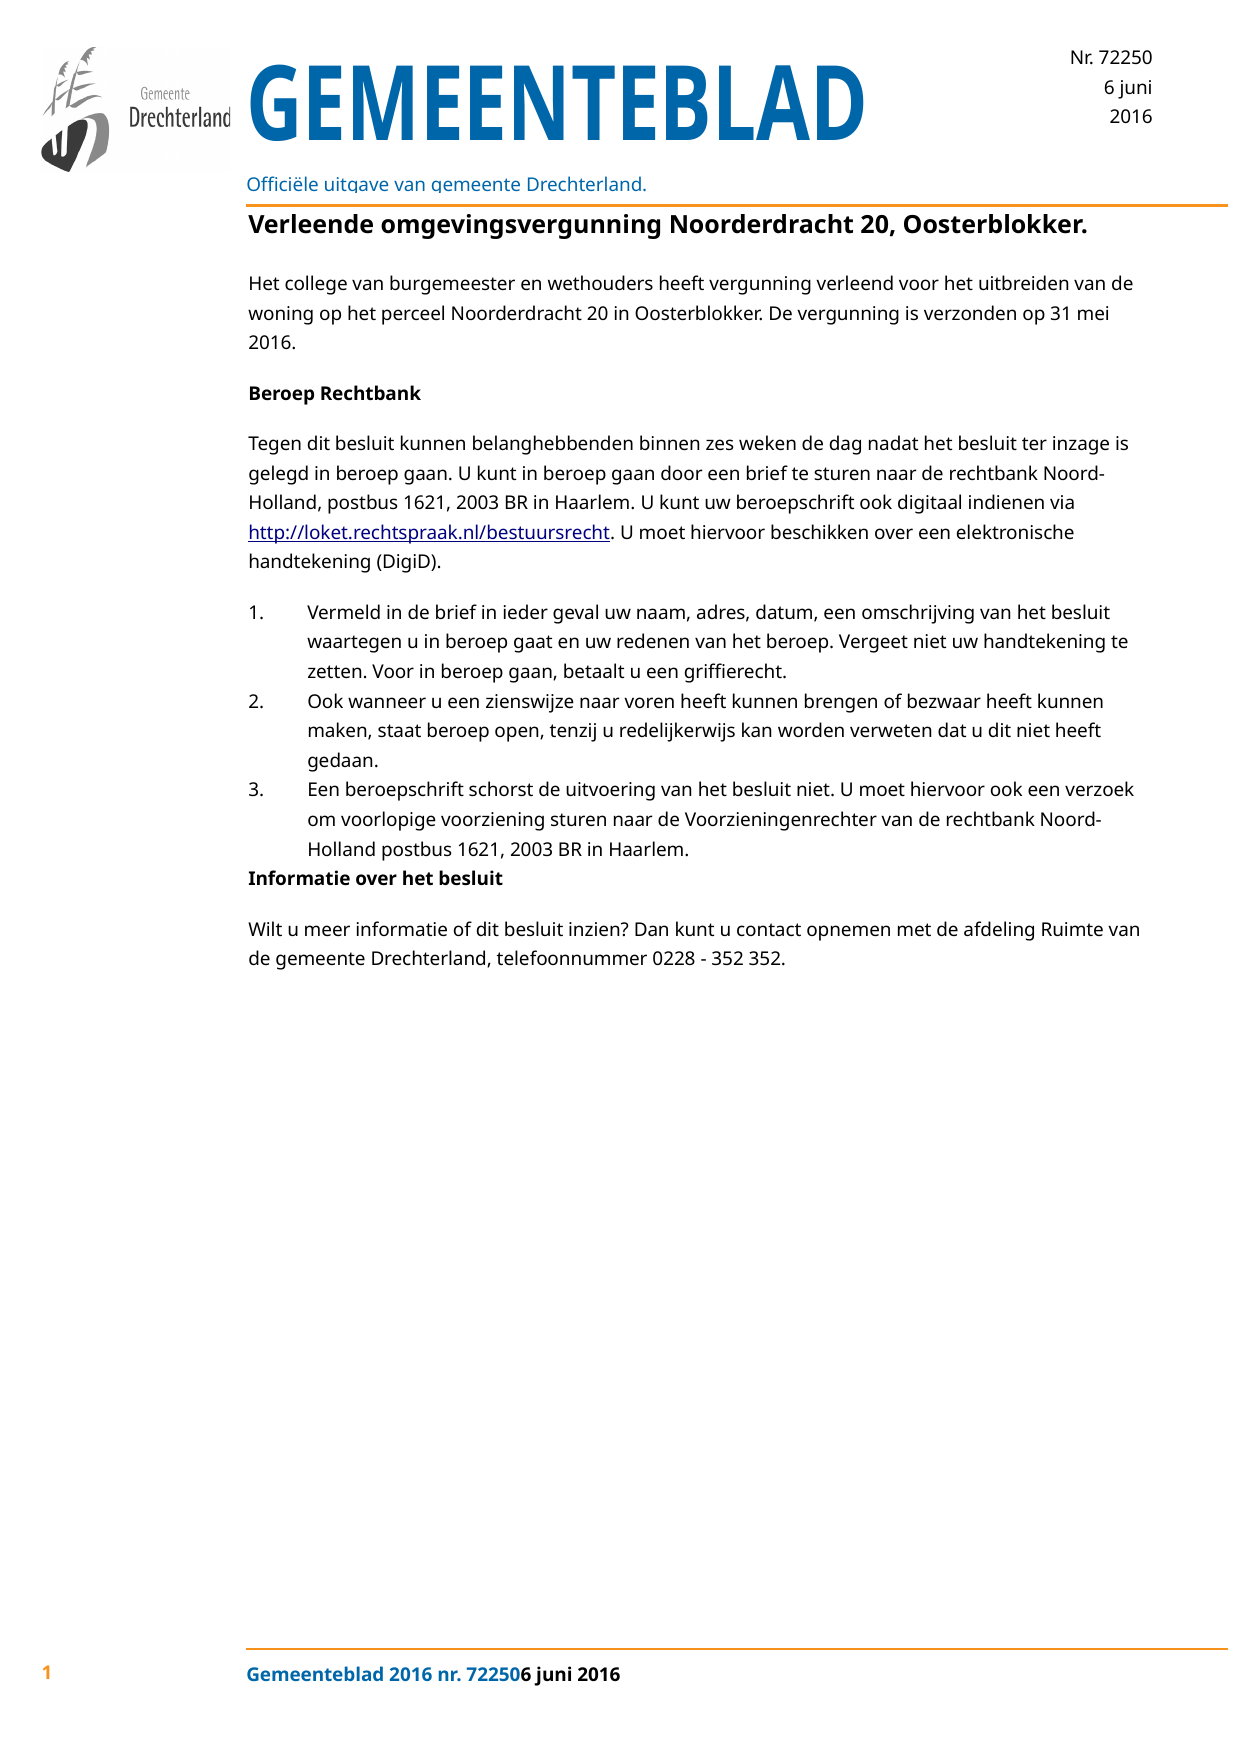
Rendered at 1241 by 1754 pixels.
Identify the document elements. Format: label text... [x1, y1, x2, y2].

text Verleende omgevingsvergunning Noorderdracht 20, Oosterblokker. [248, 207, 1152, 241]
list Vermeld in de brief in ieder geval uw naam, adres, datum, een omschrijving van het besluit waartegen u in beroep gaat en uw redenen van het beroep. Vergeet niet uw handtekening te zetten. Voor in beroep gaan, betaalt u een griffierecht. [248, 599, 1152, 684]
picture [41, 47, 231, 172]
text Informatie over het besluit [248, 865, 1152, 891]
text Tegen dit besluit kunnen belanghebbenden binnen zes weken de dag nadat het besluit ter inzage is gelegd in beroep gaan. U kunt in beroep gaan door een brief te sturen naar de rechtbank Noord-Holland, postbus 1621, 2003 BR in Haarlem. U kunt uw beroepschrift ook digitaal indienen via http://loket.rechtspraak.nl/bestuursrecht. U moet hiervoor beschikken over een elektronische handtekening (DigiD). [248, 430, 1152, 574]
list Ook wanneer u een zienswijze naar voren heeft kunnen brengen of bezwaar heeft kunnen maken, staat beroep open, tenzij u redelijkerwijs kan worden verweten dat u dit niet heeft gedaan. [248, 688, 1152, 773]
list Een beroepschrift schorst de uitvoering van het besluit niet. U moet hiervoor ook een verzoek om voorlopige voorziening sturen naar de Voorzieningenrechter van de rechtbank Noord-Holland postbus 1621, 2003 BR in Haarlem. [248, 777, 1152, 861]
text Beroep Rechtbank [248, 380, 1152, 406]
text Wilt u meer informatie of dit besluit inzien? Dan kunt u contact opnemen met de afdeling Ruimte van de gemeente Drechterland, telefoonnummer 0228 - 352 352. [248, 916, 1152, 971]
text Het college van burgemeester en wethouders heeft vergunning verleend voor het uitbreiden van de woning op het perceel Noorderdracht 20 in Oosterblokker. De vergunning is verzonden op 31 mei 2016. [248, 270, 1152, 355]
